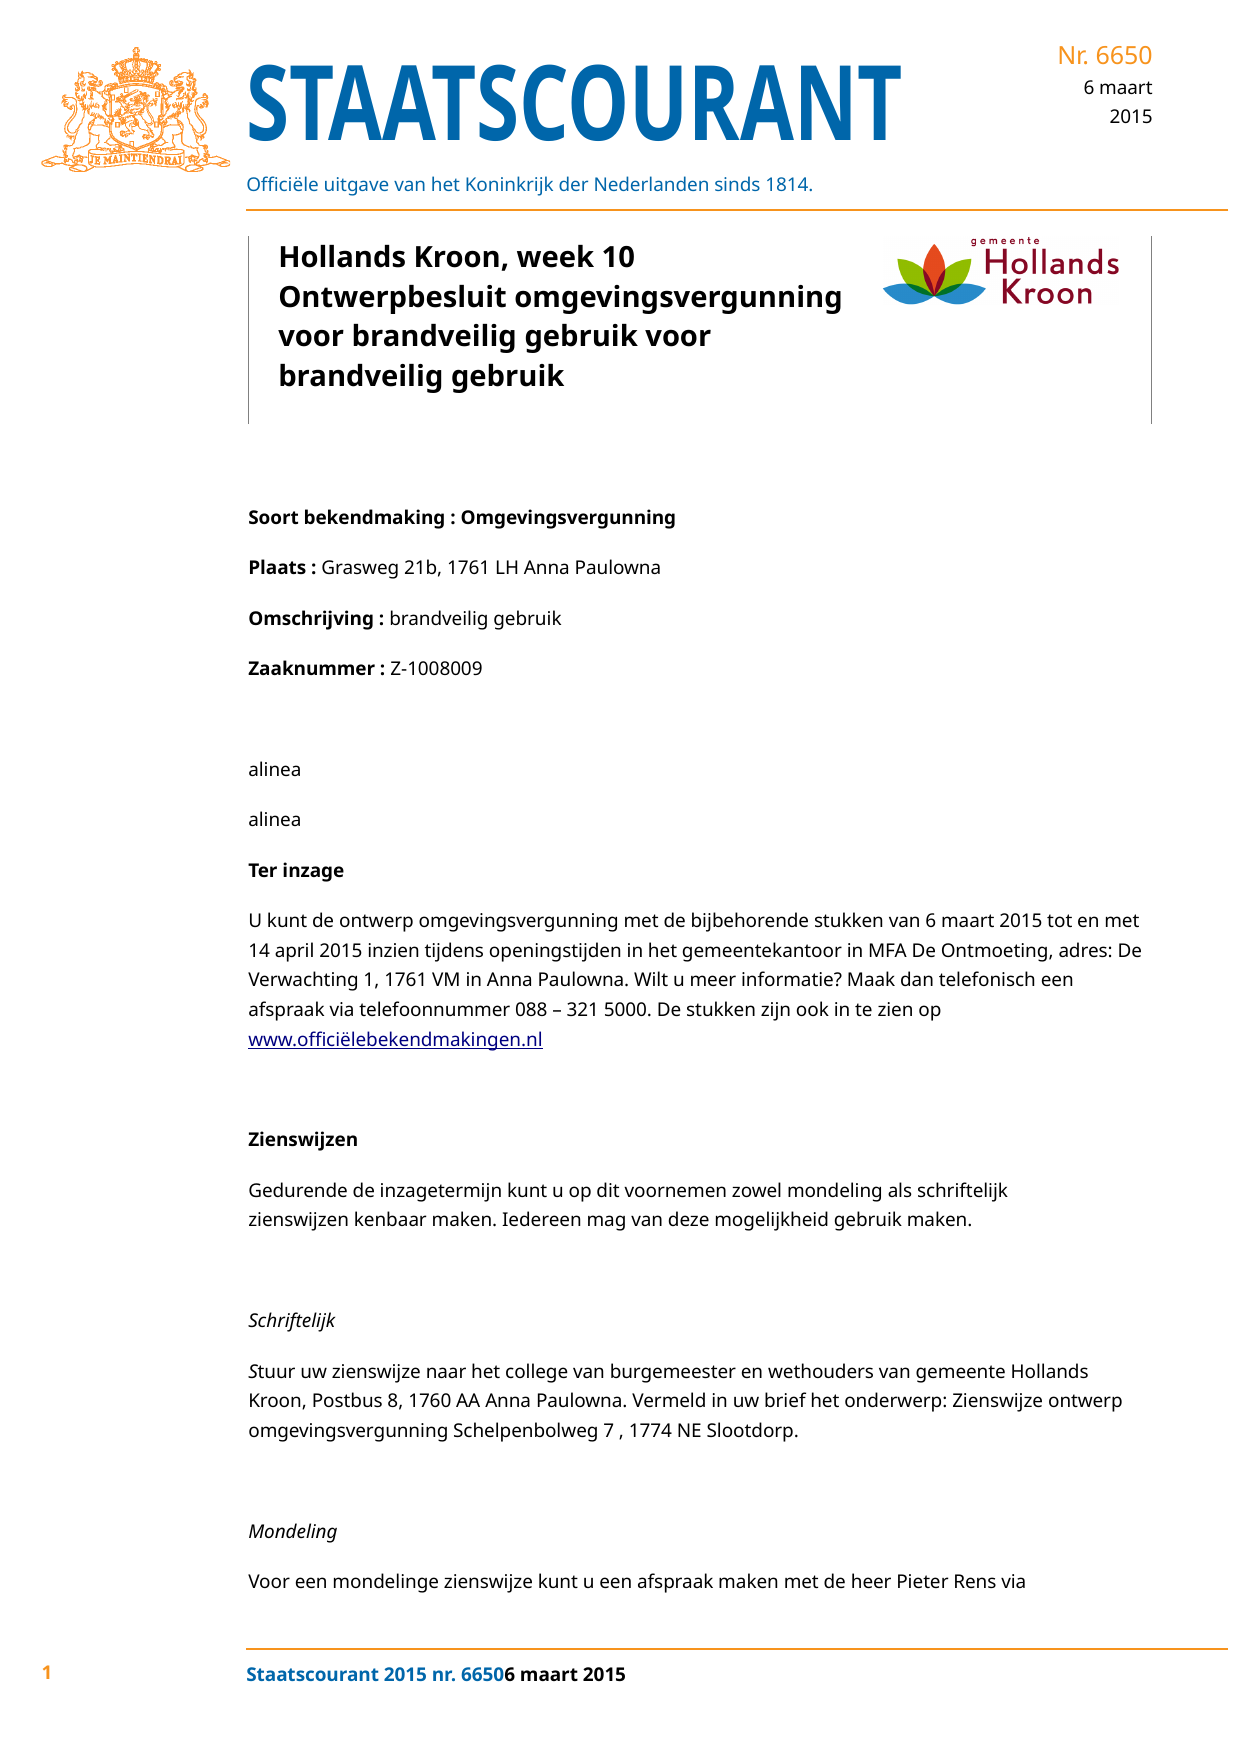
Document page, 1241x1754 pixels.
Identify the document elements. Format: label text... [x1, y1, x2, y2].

text Voor een mondelinge zienswijze kunt u een afspraak maken met de heer Pieter Rens via [248, 1568, 1152, 1594]
text Zienswijzen [248, 1127, 1152, 1152]
text U kunt de ontwerp omgevingsvergunning met de bijbehorende stukken van 6 maart 2015 tot en met 14 april 2015 inzien tijdens openingstijden in het gemeentekantoor in MFA De Ontmoeting, adres: De Verwachting 1, 1761 VM in Anna Paulowna. Wilt u meer informatie? Maak dan telefonisch een afspraak via telefoonnummer 088 – 321 5000. De stukken zijn ook in te zien op www.officiëlebekendmakingen.nl [248, 907, 1152, 1051]
text Plaats : Grasweg 21b, 1761 LH Anna Paulowna [248, 554, 1152, 580]
table_header [850, 236, 1151, 424]
table_header Hollands Kroon, week 10 Ontwerpbesluit omgevingsvergunning voor brandveilig gebruik voor brandveilig gebruik [249, 236, 850, 424]
picture [41, 47, 231, 172]
text Omschrijving : brandveilig gebruik [248, 605, 1152, 631]
picture [882, 236, 1119, 305]
text Schriftelijk [248, 1307, 1152, 1333]
text Stuur uw zienswijze naar het college van burgemeester en wethouders van gemeente Hollands Kroon, Postbus 8, 1760 AA Anna Paulowna. Vermeld in uw brief het onderwerp: Zienswijze ontwerp omgevingsvergunning Schelpenbolweg 7 , 1774 NE Slootdorp. [248, 1358, 1152, 1443]
text alinea­ [248, 756, 1152, 782]
text Zaaknummer : Z-1008009 [248, 655, 1152, 681]
text Ter inzage [248, 857, 1152, 883]
text alinea­ [248, 807, 1152, 832]
text Mondeling [248, 1518, 1152, 1543]
text Soort bekendmaking : Omgevingsvergunning [248, 504, 1152, 530]
text Gedurende de inzagetermijn kunt u op dit voornemen zowel mondeling als schriftelijk zienswijzen kenbaar maken. Iedereen mag van deze mogelijkheid gebruik maken. [248, 1177, 1152, 1232]
